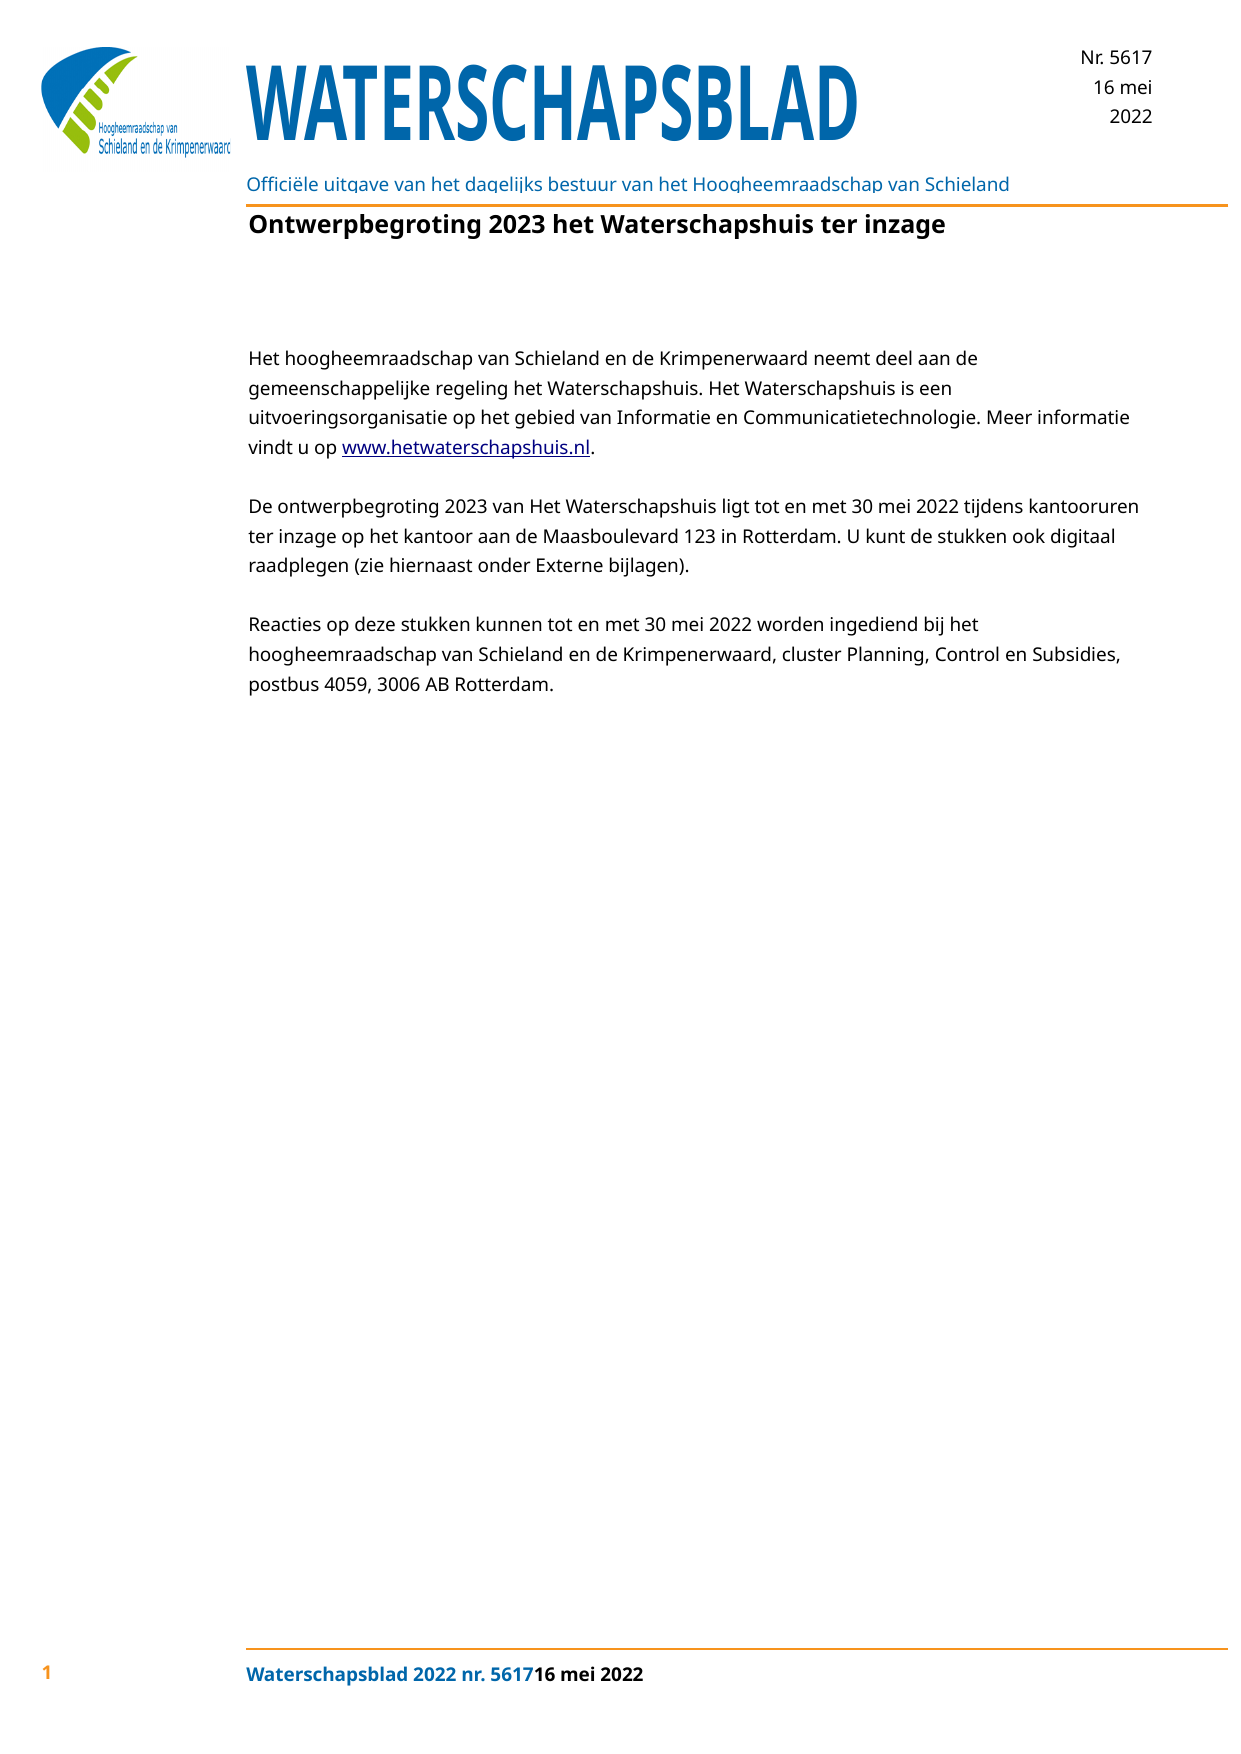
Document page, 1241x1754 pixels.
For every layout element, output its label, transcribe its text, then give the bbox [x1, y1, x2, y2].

text De ontwerpbegroting 2023 van Het Waterschapshuis ligt tot en met 30 mei 2022 tijdens kantooruren ter inzage op het kantoor aan de Maasboulevard 123 in Rotterdam. U kunt de stukken ook digitaal raadplegen (zie hiernaast onder Externe bijlagen). [248, 493, 1152, 578]
text Reacties op deze stukken kunnen tot en met 30 mei 2022 worden ingediend bij het hoogheemraadschap van Schieland en de Krimpenerwaard, cluster Planning, Control en Subsidies, postbus 4059, 3006 AB Rotterdam. [248, 612, 1152, 696]
text Ontwerpbegroting 2023 het Waterschapshuis ter inzage [248, 207, 1152, 241]
text Het hoogheemraadschap van Schieland en de Krimpenerwaard neemt deel aan de gemeenschappelijke regeling het Waterschapshuis. Het Waterschapshuis is een uitvoeringsorganisatie op het gebied van Informatie en Communicatietechnologie. Meer informatie vindt u op www.hetwaterschapshuis.nl. [248, 345, 1152, 460]
picture [41, 47, 231, 172]
